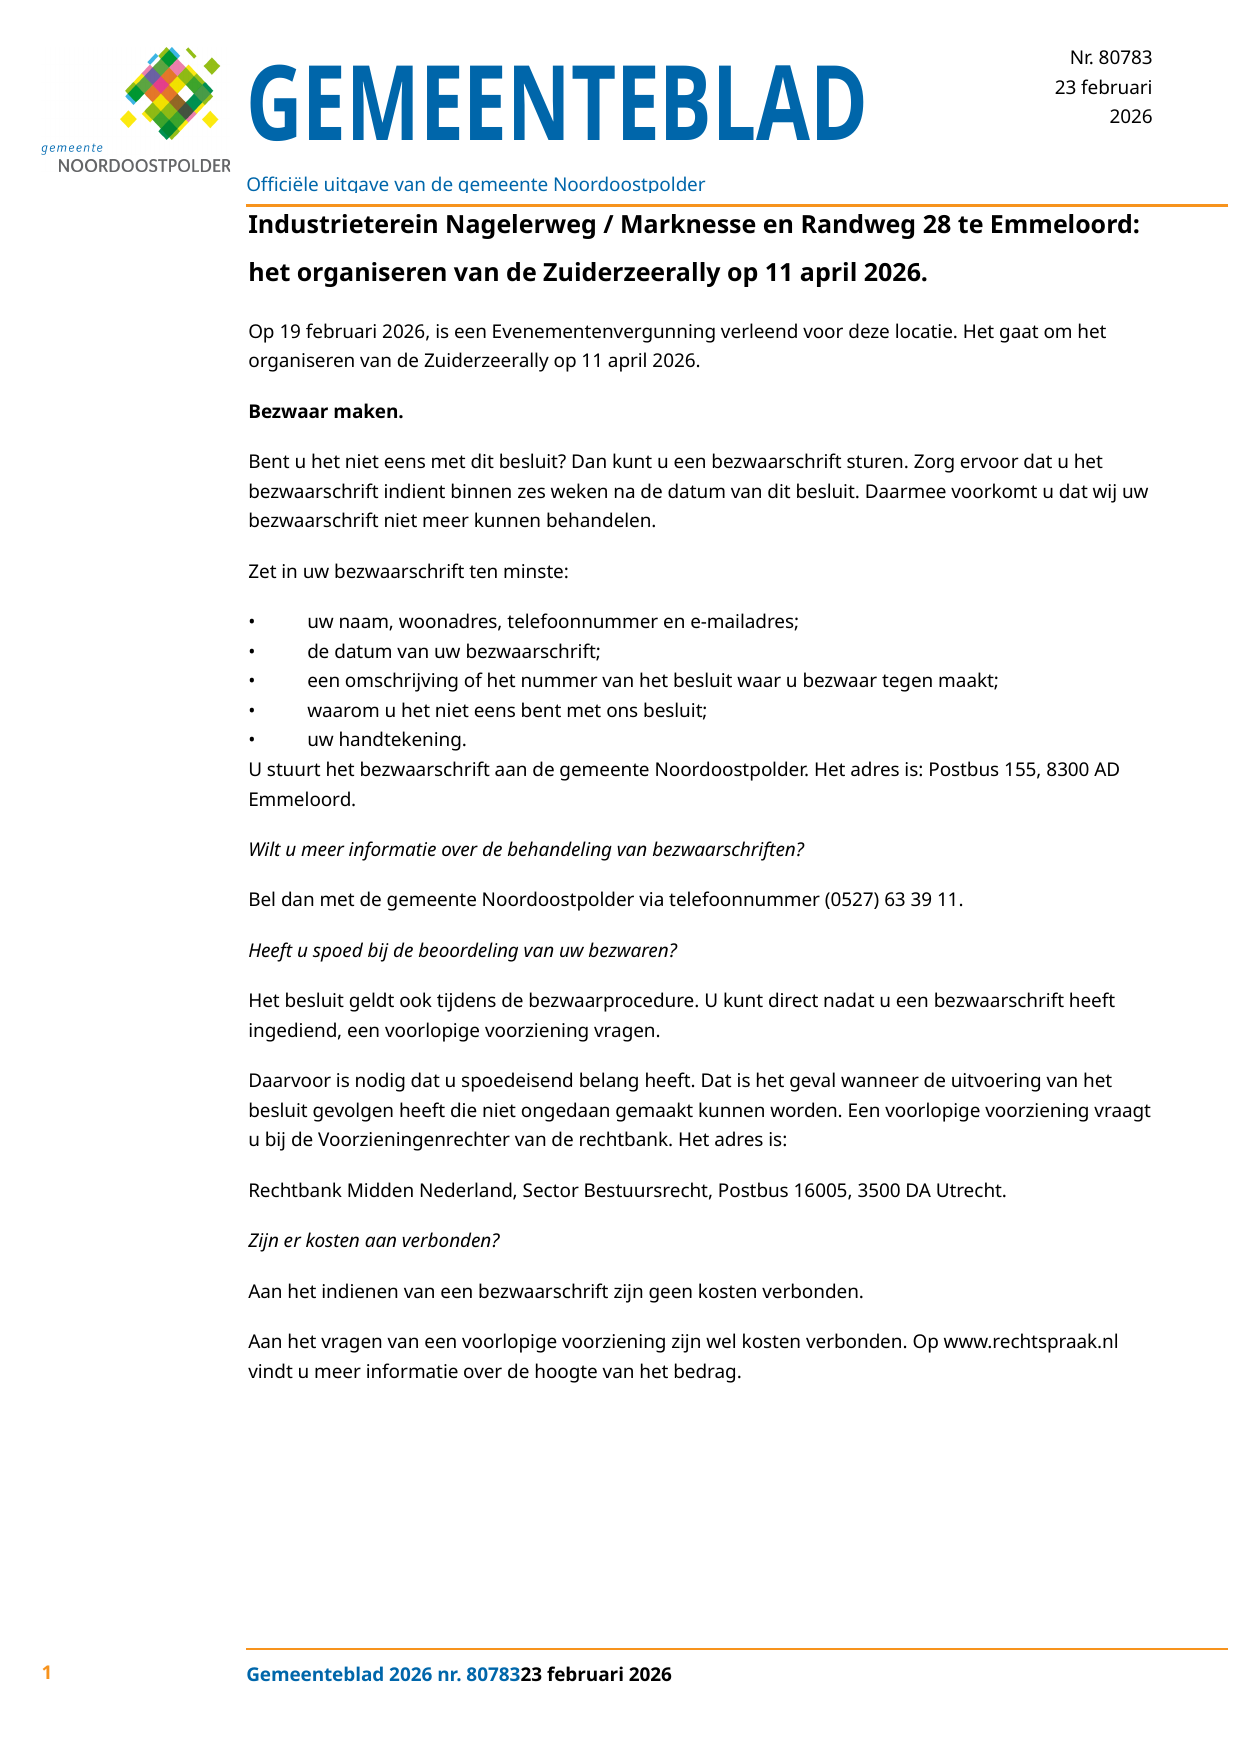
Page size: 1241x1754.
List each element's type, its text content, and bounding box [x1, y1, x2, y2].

list uw naam, woonadres, telefoonnummer en e-mailadres; [248, 608, 1152, 634]
list uw handtekening. [248, 727, 1152, 752]
text Bent u het niet eens met dit besluit? Dan kunt u een bezwaarschrift sturen. Zorg ervoor dat u het bezwaarschrift indient binnen zes weken na de datum van dit besluit. Daarmee voorkomt u dat wij uw bezwaarschrift niet meer kunnen behandelen. [248, 448, 1152, 533]
text Het besluit geldt ook tijdens de bezwaarprocedure. U kunt direct nadat u een bezwaarschrift heeft ingediend, een voorlopige voorziening vragen. [248, 987, 1152, 1043]
text Aan het vragen van een voorlopige voorziening zijn wel kosten verbonden. Op www.rechtspraak.nl vindt u meer informatie over de hoogte van het bedrag. [248, 1328, 1152, 1384]
text U stuurt het bezwaarschrift aan de gemeente Noordoostpolder. Het adres is: Postbus 155, 8300 AD Emmeloord. [248, 756, 1152, 812]
list een omschrijving of het nummer van het besluit waar u bezwaar tegen maakt; [248, 667, 1152, 693]
text Zet in uw bezwaarschrift ten minste: [248, 558, 1152, 584]
list waarom u het niet eens bent met ons besluit; [248, 697, 1152, 723]
text Op 19 februari 2026, is een Evenementenvergunning verleend voor deze locatie. Het gaat om het organiseren van de Zuiderzeerally op 11 april 2026. [248, 318, 1152, 373]
text Daarvoor is nodig dat u spoedeisend belang heeft. Dat is het geval wanneer de uitvoering van het besluit gevolgen heeft die niet ongedaan gemaakt kunnen worden. Een voorlopige voorziening vraagt u bij de Voorzieningenrechter van de rechtbank. Het adres is: [248, 1067, 1152, 1152]
text Zijn er kosten aan verbonden? [248, 1227, 1152, 1253]
text Heeft u spoed bij de beoordeling van uw bezwaren? [248, 937, 1152, 963]
text Industrieterein Nagelerweg / Marknesse en Randweg 28 te Emmeloord: het organiseren van de Zuiderzeerally op 11 april 2026. [248, 207, 1152, 288]
text Bel dan met de gemeente Noordoostpolder via telefoonnummer (0527) 63 39 11. [248, 887, 1152, 912]
text Bezwaar maken. [248, 398, 1152, 424]
list de datum van uw bezwaarschrift; [248, 638, 1152, 664]
text Rechtbank Midden Nederland, Sector Bestuursrecht, Postbus 16005, 3500 DA Utrecht. [248, 1177, 1152, 1203]
text Aan het indienen van een bezwaarschrift zijn geen kosten verbonden. [248, 1278, 1152, 1304]
picture [41, 47, 231, 172]
text Wilt u meer informatie over de behandeling van bezwaarschriften? [248, 836, 1152, 862]
